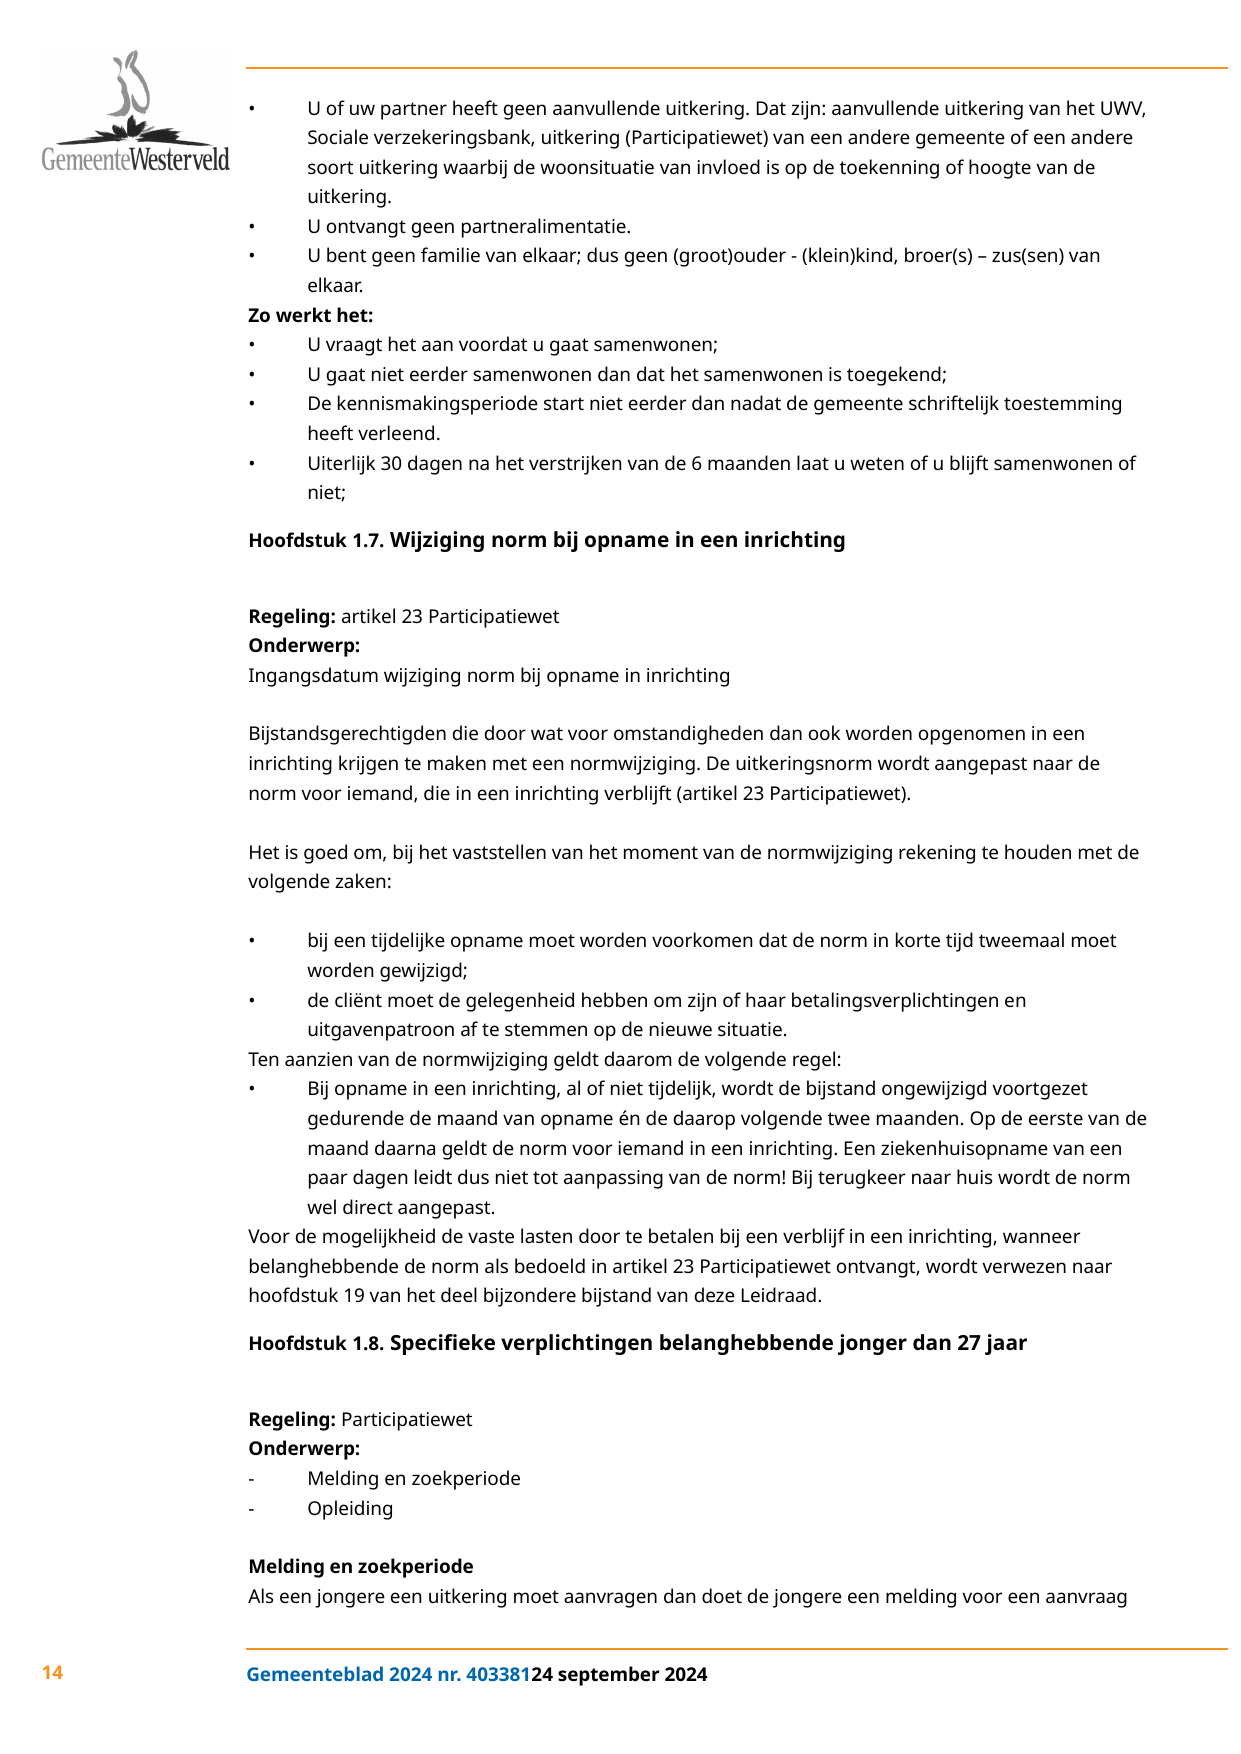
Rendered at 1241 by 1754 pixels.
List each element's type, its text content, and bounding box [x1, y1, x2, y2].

text Het is goed om, bij het vaststellen van het moment van de normwijziging rekening te houden met de volgende zaken: [248, 839, 1152, 894]
text Hoofdstuk 1.8. Specifieke verplichtingen belanghebbende jonger dan 27 jaar [248, 1328, 1152, 1357]
table_header Regeling: artikel 23 Participatiewet Onderwerp: Ingangsdatum wijziging norm bij opname in inrichting [248, 603, 1152, 688]
text Bijstandsgerechtigden die door wat voor omstandigheden dan ook worden opgenomen in een inrichting krijgen te maken met een normwijziging. De uitkeringsnorm wordt aangepast naar de norm voor iemand, die in een inrichting verblijft (artikel 23 Participatiewet). [248, 721, 1152, 805]
text Ten aanzien van de normwijziging geldt daarom de volgende regel: [248, 1046, 1152, 1072]
list U of uw partner heeft geen aanvullende uitkering. Dat zijn: aanvullende uitkering van het UWV, Sociale verzekeringsbank, uitkering (Participatiewet) van een andere gemeente of een andere soort uitkering waarbij de woonsituatie van invloed is op de toekenning of hoogte van de uitkering. [248, 95, 1152, 209]
list U bent geen familie van elkaar; dus geen (groot)ouder - (klein)kind, broer(s) – zus(sen) van elkaar. [248, 243, 1152, 298]
list De kennismakingsperiode start niet eerder dan nadat de gemeente schriftelijk toestemming heeft verleend. [248, 391, 1152, 446]
list bij een tijdelijke opname moet worden voorkomen dat de norm in korte tijd tweemaal moet worden gewijzigd; [248, 928, 1152, 983]
list de cliënt moet de gelegenheid hebben om zijn of haar betalingsverplichtingen en uitgavenpatroon af te stemmen op de nieuwe situatie. [248, 987, 1152, 1042]
text Als een jongere een uitkering moet aanvragen dan doet de jongere een melding voor een aanvraag [248, 1583, 1152, 1609]
text Voor de mogelijkheid de vaste lasten door te betalen bij een verblijf in een inrichting, wanneer belanghebbende de norm als bedoeld in artikel 23 Participatiewet ontvangt, wordt verwezen naar hoofdstuk 19 van het deel bijzondere bijstand van deze Leidraad. [248, 1223, 1152, 1308]
picture [41, 47, 231, 172]
list U gaat niet eerder samenwonen dan dat het samenwonen is toegekend; [248, 361, 1152, 387]
text Hoofdstuk 1.7. Wijziging norm bij opname in een inrichting [248, 525, 1152, 553]
list Uiterlijk 30 dagen na het verstrijken van de 6 maanden laat u weten of u blijft samenwonen of niet; [248, 450, 1152, 505]
text Melding en zoekperiode [248, 1553, 1152, 1579]
list U vraagt het aan voordat u gaat samenwonen; [248, 331, 1152, 357]
list Bij opname in een inrichting, al of niet tijdelijk, wordt de bijstand ongewijzigd voortgezet gedurende de maand van opname én de daarop volgende twee maanden. Op de eerste van de maand daarna geldt de norm voor iemand in een inrichting. Een ziekenhuisopname van een paar dagen leidt dus niet tot aanpassing van de norm! Bij terugkeer naar huis wordt de norm wel direct aangepast. [248, 1076, 1152, 1219]
list U ontvangt geen partneralimentatie. [248, 213, 1152, 239]
table_header Regeling: Participatiewet Onderwerp: Melding en zoekperiode Opleiding [248, 1406, 1152, 1521]
text Zo werkt het: [248, 302, 1152, 328]
